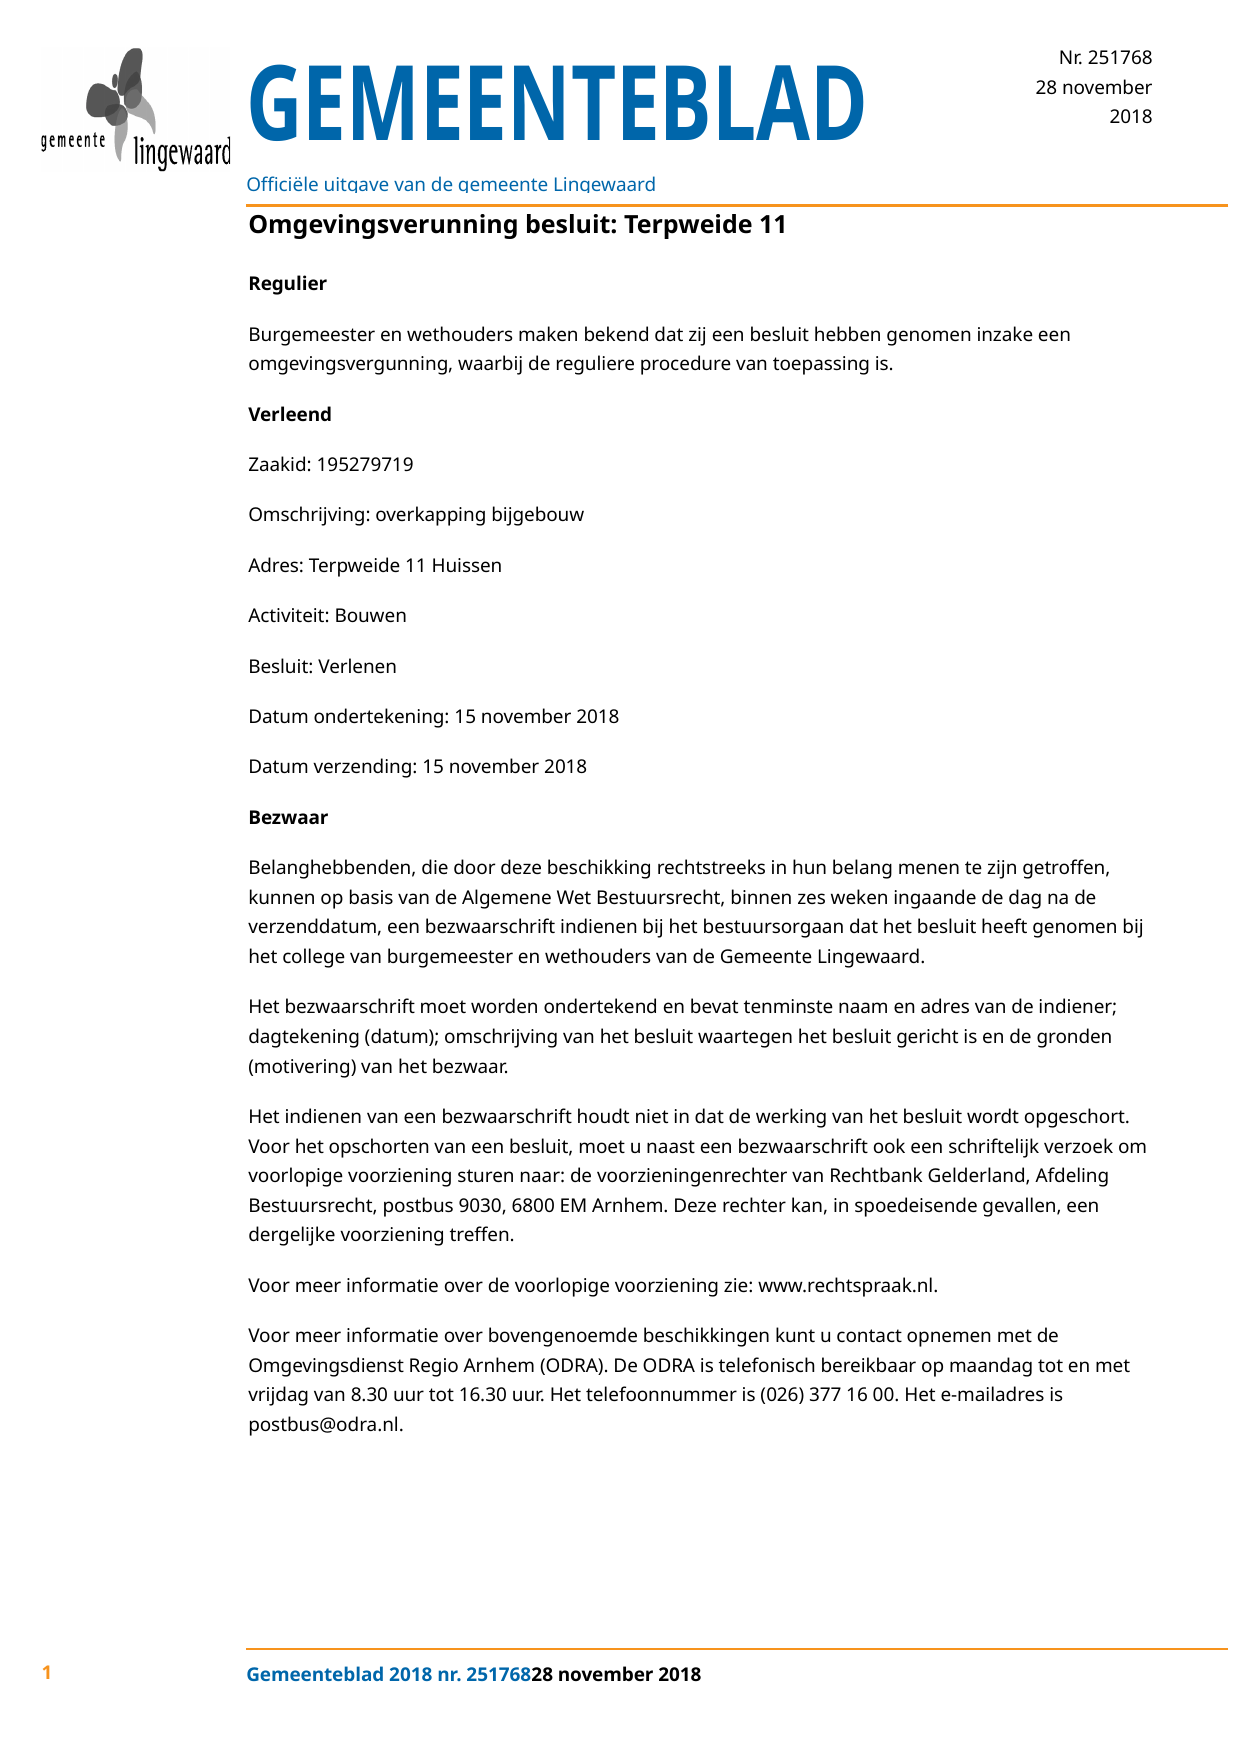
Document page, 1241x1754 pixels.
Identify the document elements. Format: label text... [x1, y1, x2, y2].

text Het indienen van een bezwaarschrift houdt niet in dat de werking van het besluit wordt opgeschort. Voor het opschorten van een besluit, moet u naast een bezwaarschrift ook een schriftelijk verzoek om voorlopige voorziening sturen naar: de voorzieningenrechter van Rechtbank Gelderland, Afdeling Bestuursrecht, postbus 9030, 6800 EM Arnhem. Deze rechter kan, in spoedeisende gevallen, een dergelijke voorziening treffen. [248, 1103, 1152, 1247]
text Activiteit: Bouwen [248, 602, 1152, 628]
text Burgemeester en wethouders maken bekend dat zij een besluit hebben genomen inzake een omgevingsvergunning, waarbij de reguliere procedure van toepassing is. [248, 321, 1152, 376]
text Datum verzending: 15 november 2018 [248, 754, 1152, 779]
text Zaakid: 195279719 [248, 451, 1152, 477]
text Het bezwaarschrift moet worden ondertekend en bevat tenminste naam en adres van de indiener; dagtekening (datum); omschrijving van het besluit waartegen het besluit gericht is en de gronden (motivering) van het bezwaar. [248, 994, 1152, 1078]
text Belanghebbenden, die door deze beschikking rechtstreeks in hun belang menen te zijn getroffen, kunnen op basis van de Algemene Wet Bestuursrecht, binnen zes weken ingaande de dag na de verzenddatum, een bezwaarschrift indienen bij het bestuursorgaan dat het besluit heeft genomen bij het college van burgemeester en wethouders van de Gemeente Lingewaard. [248, 854, 1152, 969]
picture [41, 47, 231, 172]
text Omschrijving: overkapping bijgebouw [248, 502, 1152, 527]
text Datum ondertekening: 15 november 2018 [248, 703, 1152, 729]
text Verleend [248, 401, 1152, 426]
text Voor meer informatie over de voorlopige voorziening zie: www.rechtspraak.nl. [248, 1272, 1152, 1298]
text Besluit: Verlenen [248, 653, 1152, 678]
text Omgevingsverunning besluit: Terpweide 11 [248, 207, 1152, 241]
text Bezwaar [248, 804, 1152, 830]
text Regulier [248, 270, 1152, 296]
text Adres: Terpweide 11 Huissen [248, 552, 1152, 578]
text Voor meer informatie over bovengenoemde beschikkingen kunt u contact opnemen met de Omgevingsdienst Regio Arnhem (ODRA). De ODRA is telefonisch bereikbaar op maandag tot en met vrijdag van 8.30 uur tot 16.30 uur. Het telefoonnummer is (026) 377 16 00. Het e-mailadres is postbus@odra.nl. [248, 1322, 1152, 1437]
